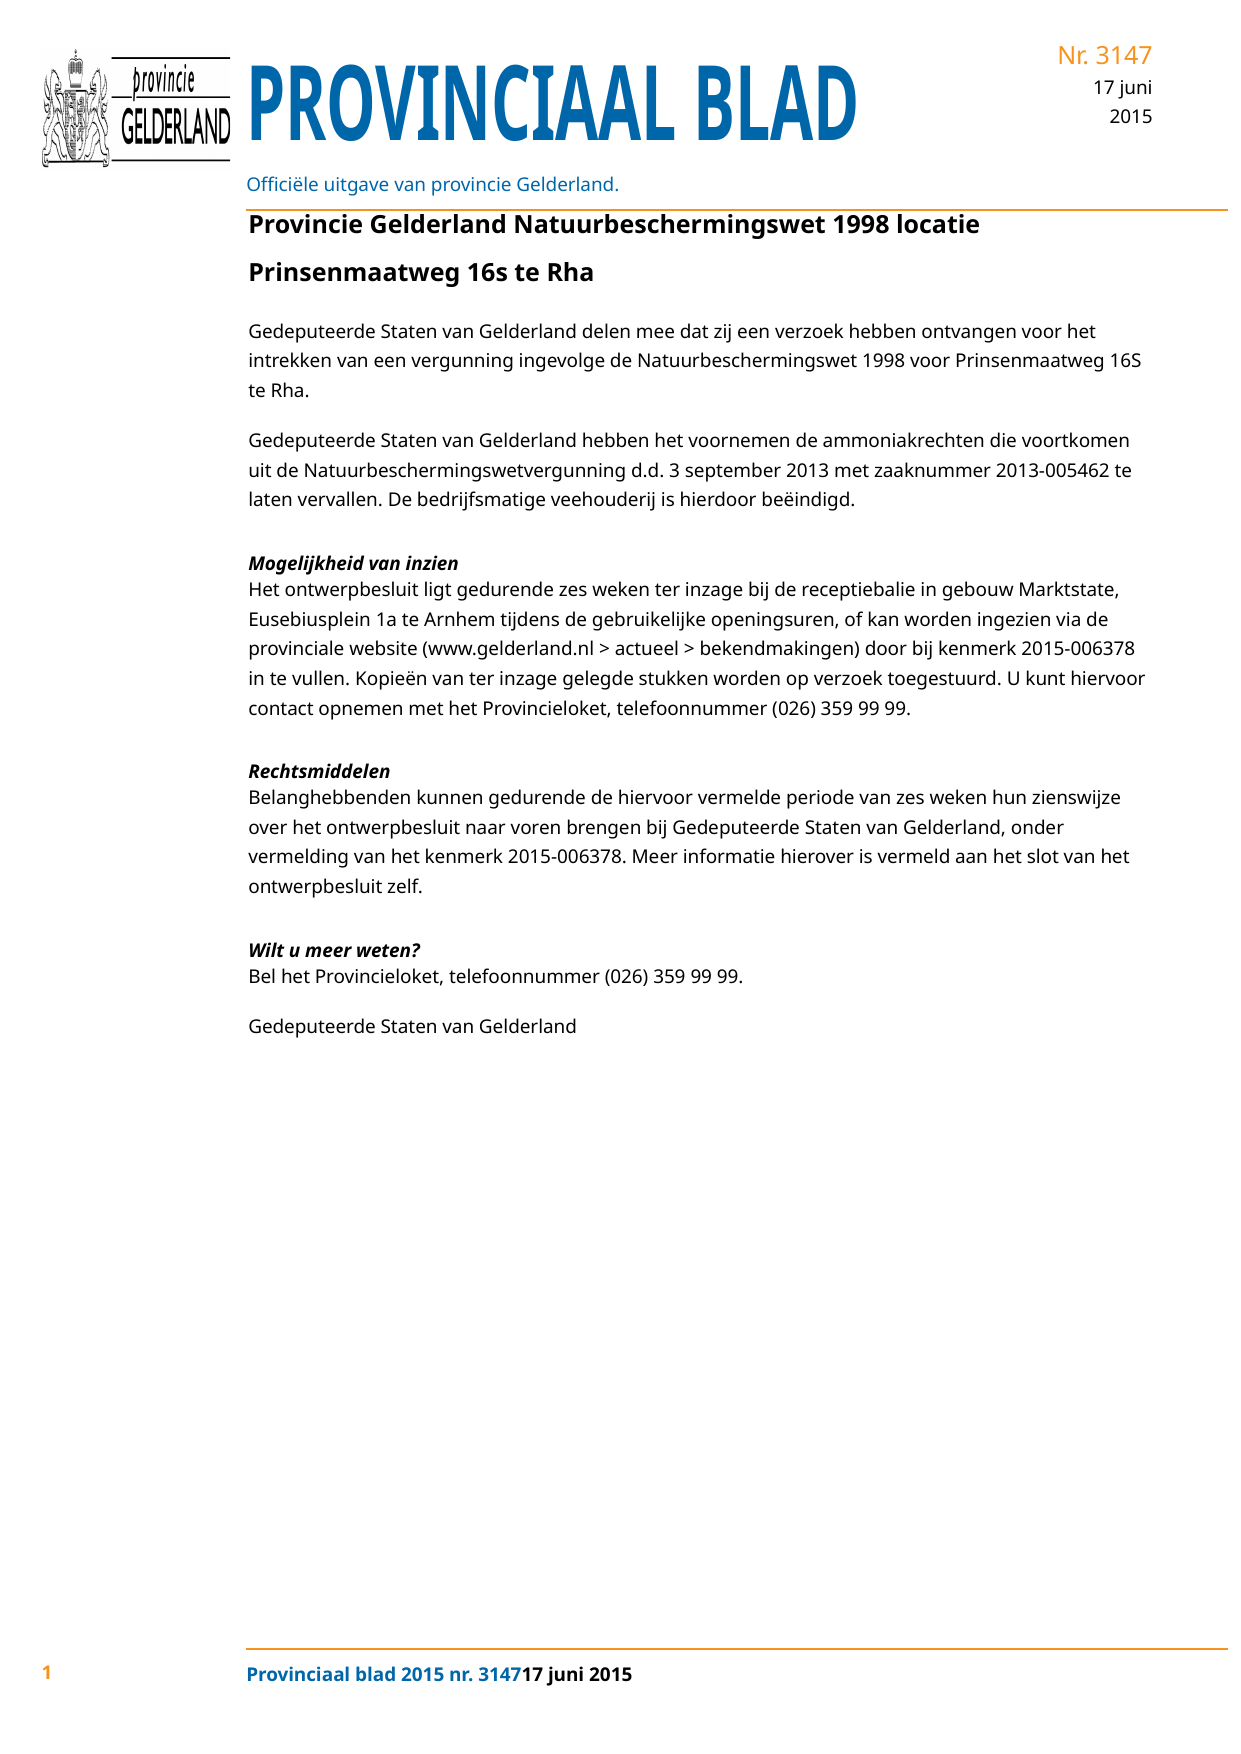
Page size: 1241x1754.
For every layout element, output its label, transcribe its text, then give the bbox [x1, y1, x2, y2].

text Provincie Gelderland Natuurbeschermingswet 1998 locatie Prinsenmaatweg 16s te Rha [248, 211, 1152, 288]
text Gedeputeerde Staten van Gelderland delen mee dat zij een verzoek hebben ontvangen voor het intrekken van een vergunning ingevolge de Natuurbeschermingswet 1998 voor Prinsenmaatweg 16S te Rha. [248, 318, 1152, 403]
text Rechtsmiddelen [248, 759, 1152, 784]
text Wilt u meer weten? [248, 937, 1152, 963]
text Gedeputeerde Staten van Gelderland [248, 1013, 1152, 1039]
text Gedeputeerde Staten van Gelderland hebben het voornemen de ammoniakrechten die voortkomen uit de Natuurbeschermingswetvergunning d.d. 3 september 2013 met zaaknummer 2013-005462 te laten vervallen. De bedrijfsmatige veehouderij is hierdoor beëindigd. [248, 427, 1152, 512]
picture [41, 47, 231, 172]
text Bel het Provincieloket, telefoonnummer (026) 359 99 99. [248, 963, 1152, 988]
text Het ontwerpbesluit ligt gedurende zes weken ter inzage bij de receptiebalie in gebouw Marktstate, Eusebiusplein 1a te Arnhem tijdens de gebruikelijke openingsuren, of kan worden ingezien via de provinciale website (www.gelderland.nl > actueel > bekendmakingen) door bij kenmerk 2015-006378 in te vullen. Kopieën van ter inzage gelegde stukken worden op verzoek toegestuurd. U kunt hiervoor contact opnemen met het Provincieloket, telefoonnummer (026) 359 99 99. [248, 576, 1152, 720]
text Belanghebbenden kunnen gedurende de hiervoor vermelde periode van zes weken hun zienswijze over het ontwerpbesluit naar voren brengen bij Gedeputeerde Staten van Gelderland, onder vermelding van het kenmerk 2015-006378. Meer informatie hierover is vermeld aan het slot van het ontwerpbesluit zelf. [248, 784, 1152, 899]
text Mogelijkheid van inzien [248, 551, 1152, 576]
